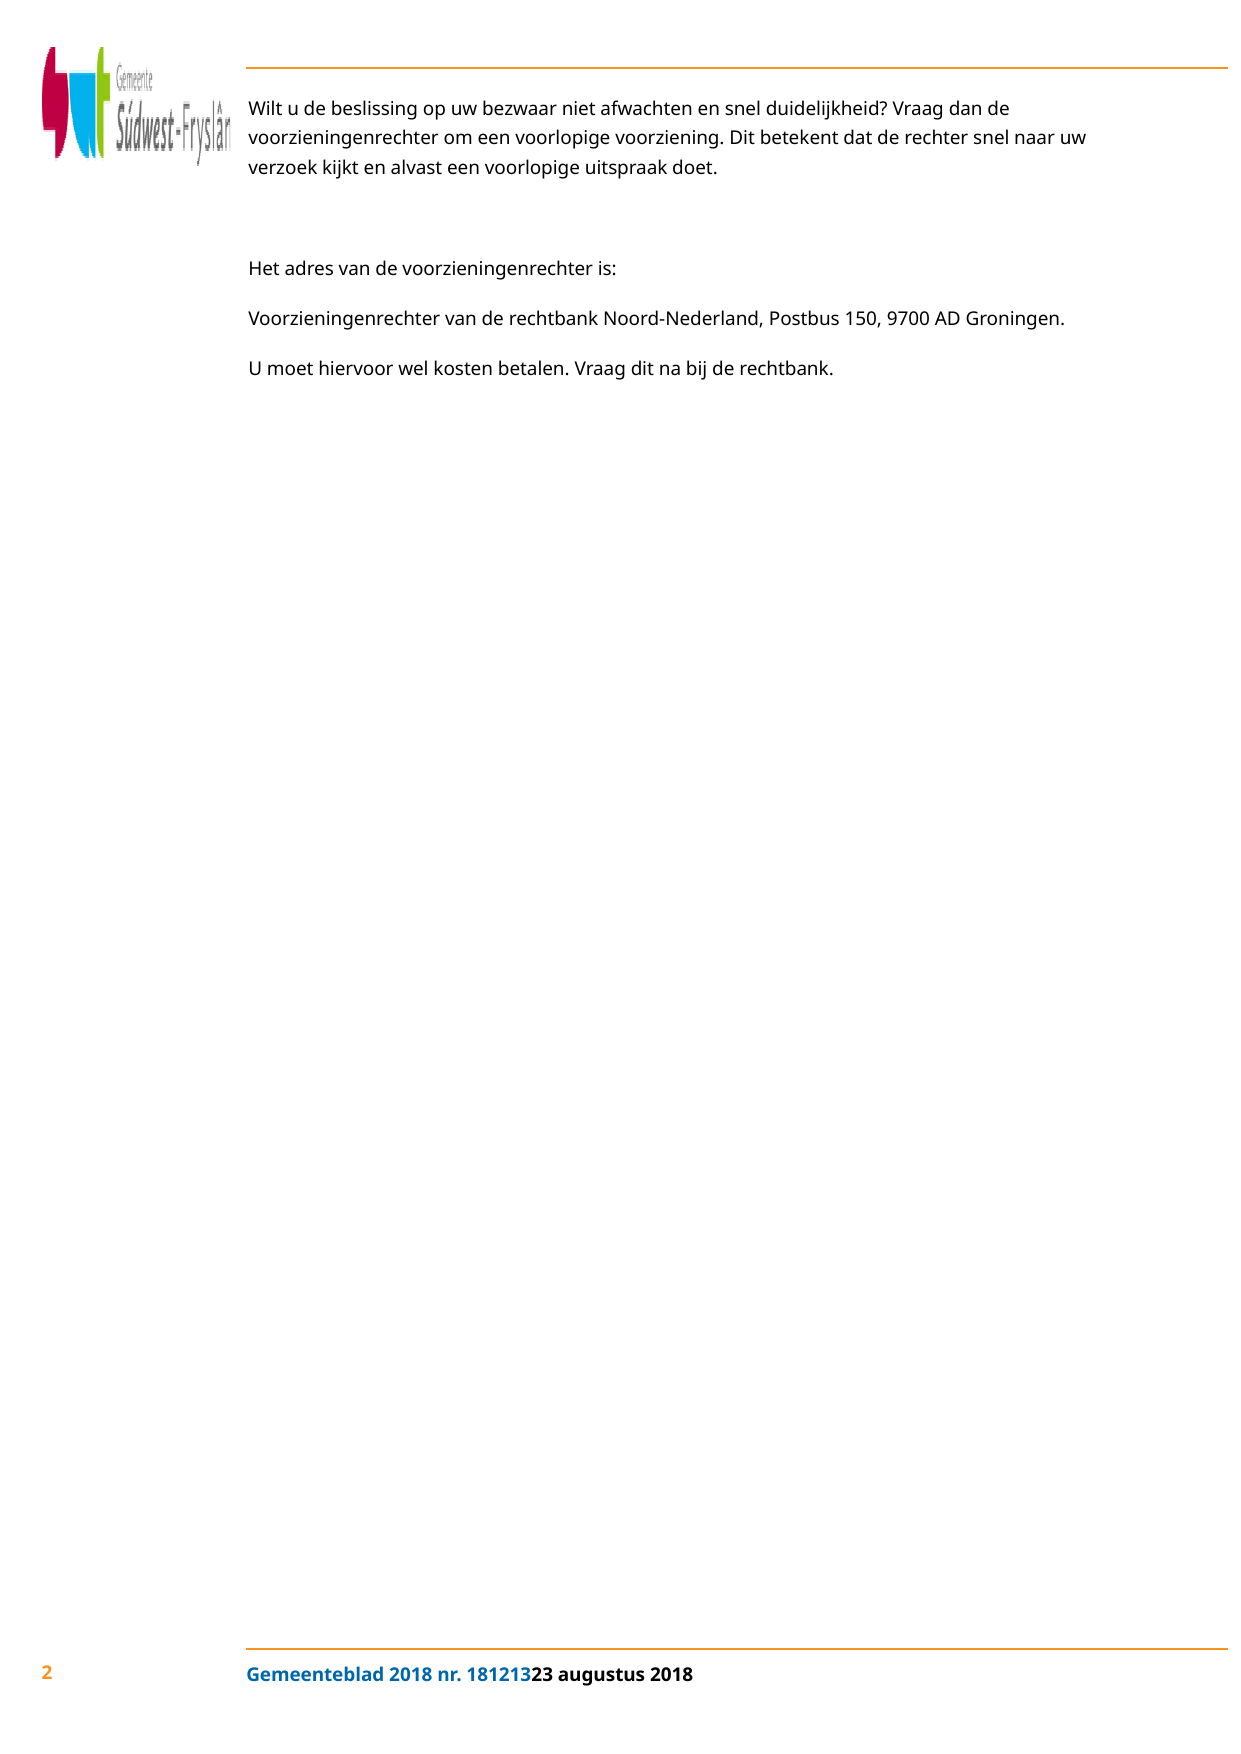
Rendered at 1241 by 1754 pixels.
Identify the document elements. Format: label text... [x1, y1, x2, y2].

text U moet hiervoor wel kosten betalen. Vraag dit na bij de rechtbank. [248, 356, 1152, 381]
picture [41, 47, 231, 172]
text Voorzieningenrechter van de rechtbank Noord-Nederland, Postbus 150, 9700 AD Groningen. [248, 305, 1152, 331]
text Wilt u de beslissing op uw bezwaar niet afwachten en snel duidelijkheid? Vraag dan de voorzieningenrechter om een voorlopige voorziening. Dit betekent dat de rechter snel naar uw verzoek kijkt en alvast een voorlopige uitspraak doet. [248, 95, 1152, 180]
text Het adres van de voorzieningenrechter is: [248, 255, 1152, 281]
